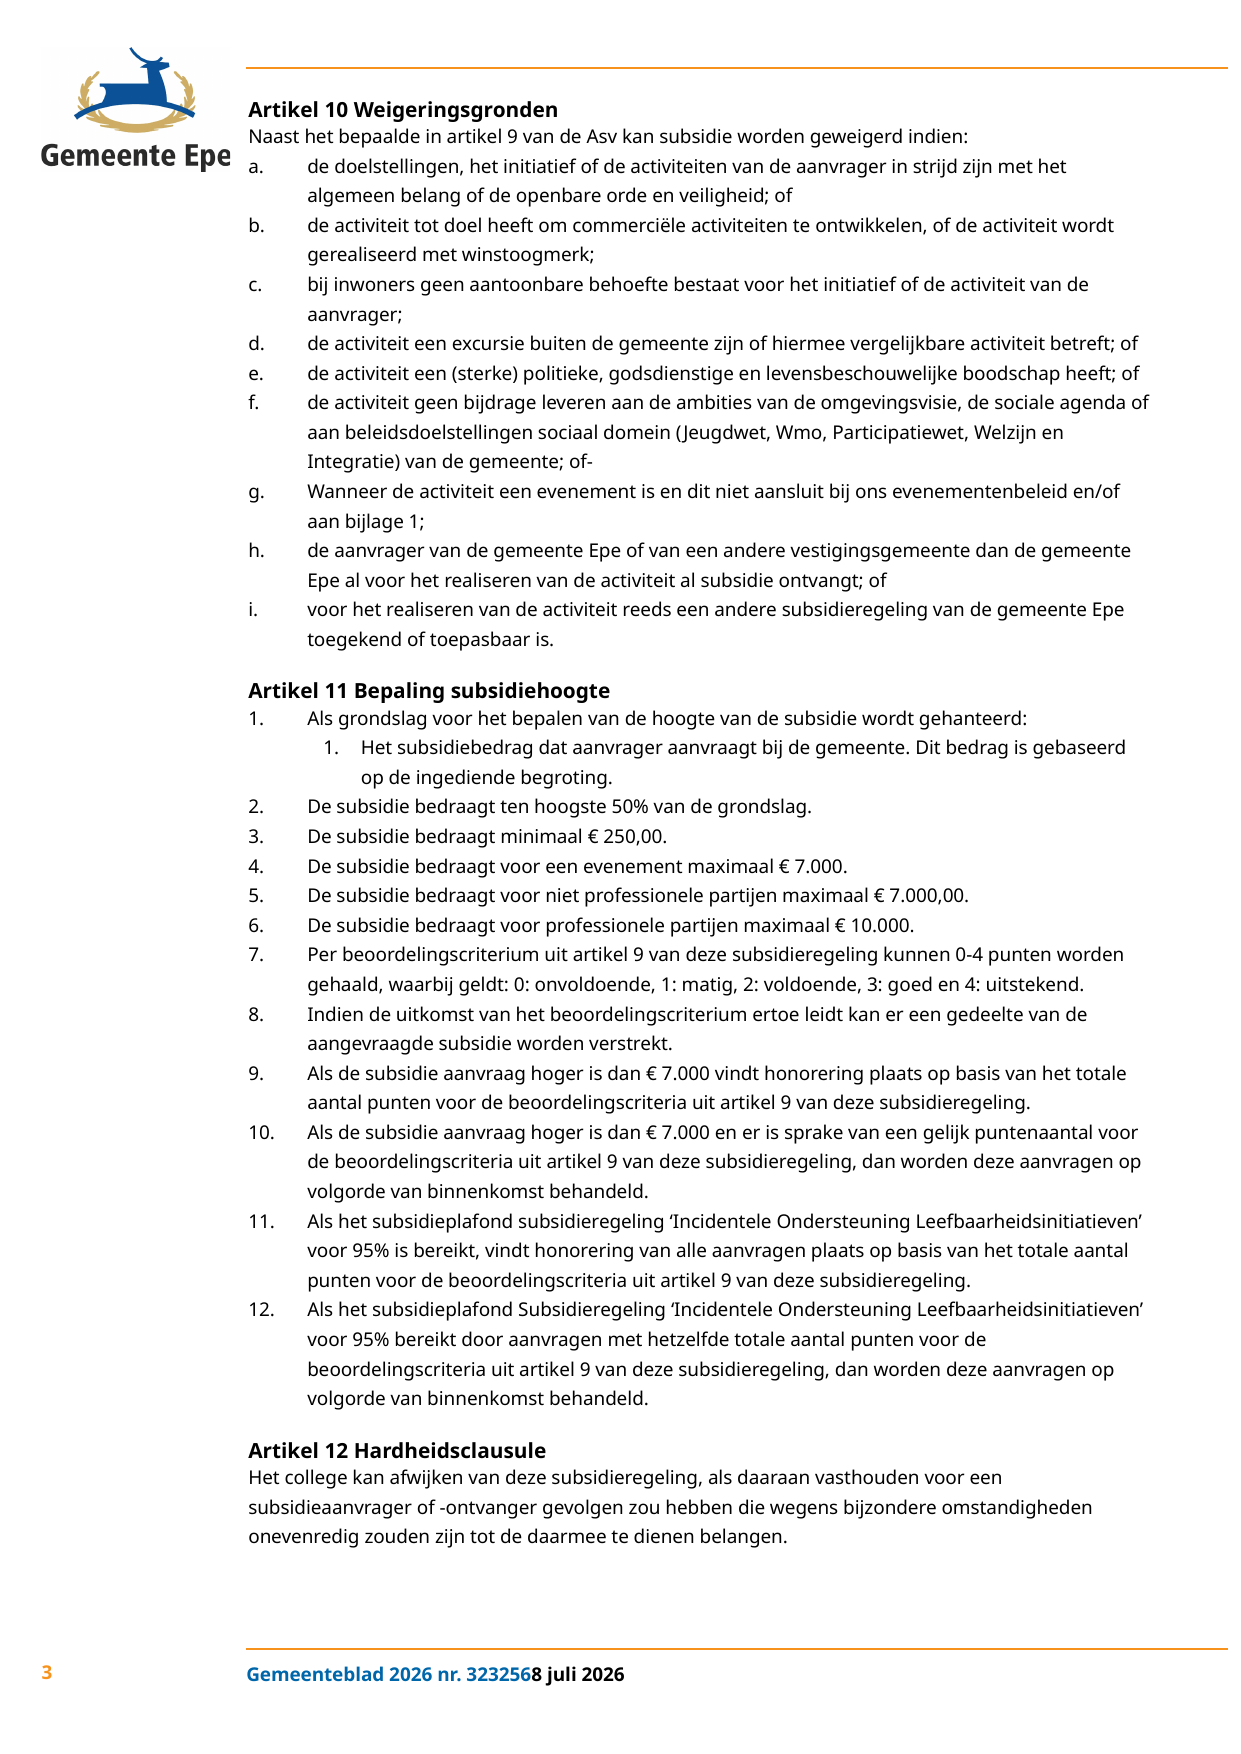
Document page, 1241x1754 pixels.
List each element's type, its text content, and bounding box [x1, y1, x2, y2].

list de activiteit een (sterke) politieke, godsdienstige en levensbeschouwelijke boodschap heeft; of [248, 360, 1152, 386]
text Artikel 12 Hardheidsclausule [248, 1436, 1152, 1464]
list de doelstellingen, het initiatief of de activiteiten van de aanvrager in strijd zijn met het algemeen belang of de openbare orde en veiligheid; of [248, 153, 1152, 208]
list de activiteit een excursie buiten de gemeente zijn of hiermee vergelijkbare activiteit betreft; of [248, 330, 1152, 356]
list Als grondslag voor het bepalen van de hoogte van de subsidie wordt gehanteerd: [248, 705, 1152, 731]
list de activiteit tot doel heeft om commerciële activiteiten te ontwikkelen, of de activiteit wordt gerealiseerd met winstoogmerk; [248, 212, 1152, 267]
list de aanvrager van de gemeente Epe of van een andere vestigingsgemeente dan de gemeente Epe al voor het realiseren van de activiteit al subsidie ontvangt; of [248, 537, 1152, 593]
list Wanneer de activiteit een evenement is en dit niet aansluit bij ons evenementenbeleid en/of aan bijlage 1; [248, 478, 1152, 533]
list De subsidie bedraagt minimaal € 250,00. [248, 823, 1152, 849]
list De subsidie bedraagt voor een evenement maximaal € 7.000. [248, 853, 1152, 879]
list Als de subsidie aanvraag hoger is dan € 7.000 en er is sprake van een gelijk puntenaantal voor de beoordelingscriteria uit artikel 9 van deze subsidieregeling, dan worden deze aanvragen op volgorde van binnenkomst behandeld. [248, 1119, 1152, 1204]
text Artikel 11 Bepaling subsidiehoogte [248, 677, 1152, 705]
list de activiteit geen bijdrage leveren aan de ambities van de omgevingsvisie, de sociale agenda of aan beleidsdoelstellingen sociaal domein (Jeugdwet, Wmo, Participatiewet, Welzijn en Integratie) van de gemeente; of- [248, 389, 1152, 474]
list voor het realiseren van de activiteit reeds een andere subsidieregeling van de gemeente Epe toegekend of toepasbaar is. [248, 597, 1152, 652]
list Het subsidiebedrag dat aanvrager aanvraagt bij de gemeente. Dit bedrag is gebaseerd op de ingediende begroting. [323, 734, 1152, 790]
list Als het subsidieplafond Subsidieregeling ‘Incidentele Ondersteuning Leefbaarheidsinitiatieven’ voor 95% bereikt door aanvragen met hetzelfde totale aantal punten voor de beoordelingscriteria uit artikel 9 van deze subsidieregeling, dan worden deze aanvragen op volgorde van binnenkomst behandeld. [248, 1297, 1152, 1411]
list bij inwoners geen aantoonbare behoefte bestaat voor het initiatief of de activiteit van de aanvrager; [248, 271, 1152, 326]
list De subsidie bedraagt ten hoogste 50% van de grondslag. [248, 794, 1152, 819]
list De subsidie bedraagt voor professionele partijen maximaal € 10.000. [248, 912, 1152, 938]
list Indien de uitkomst van het beoordelingscriterium ertoe leidt kan er een gedeelte van de aangevraagde subsidie worden verstrekt. [248, 1001, 1152, 1056]
list Als het subsidieplafond subsidieregeling ‘Incidentele Ondersteuning Leefbaarheidsinitiatieven’ voor 95% is bereikt, vindt honorering van alle aanvragen plaats op basis van het totale aantal punten voor de beoordelingscriteria uit artikel 9 van deze subsidieregeling. [248, 1208, 1152, 1293]
text Het college kan afwijken van deze subsidieregeling, als daaraan vasthouden voor een subsidieaanvrager of -ontvanger gevolgen zou hebben die wegens bijzondere omstandigheden onevenredig zouden zijn tot de daarmee te dienen belangen. [248, 1464, 1152, 1549]
list Als de subsidie aanvraag hoger is dan € 7.000 vindt honorering plaats op basis van het totale aantal punten voor de beoordelingscriteria uit artikel 9 van deze subsidieregeling. [248, 1060, 1152, 1115]
picture [41, 47, 231, 172]
list Per beoordelingscriterium uit artikel 9 van deze subsidieregeling kunnen 0-4 punten worden gehaald, waarbij geldt: 0: onvoldoende, 1: matig, 2: voldoende, 3: goed en 4: uitstekend. [248, 942, 1152, 997]
list De subsidie bedraagt voor niet professionele partijen maximaal € 7.000,00. [248, 882, 1152, 908]
text Artikel 10 Weigeringsgronden [248, 95, 1152, 123]
text Naast het bepaalde in artikel 9 van de Asv kan subsidie worden geweigerd indien: [248, 123, 1152, 149]
